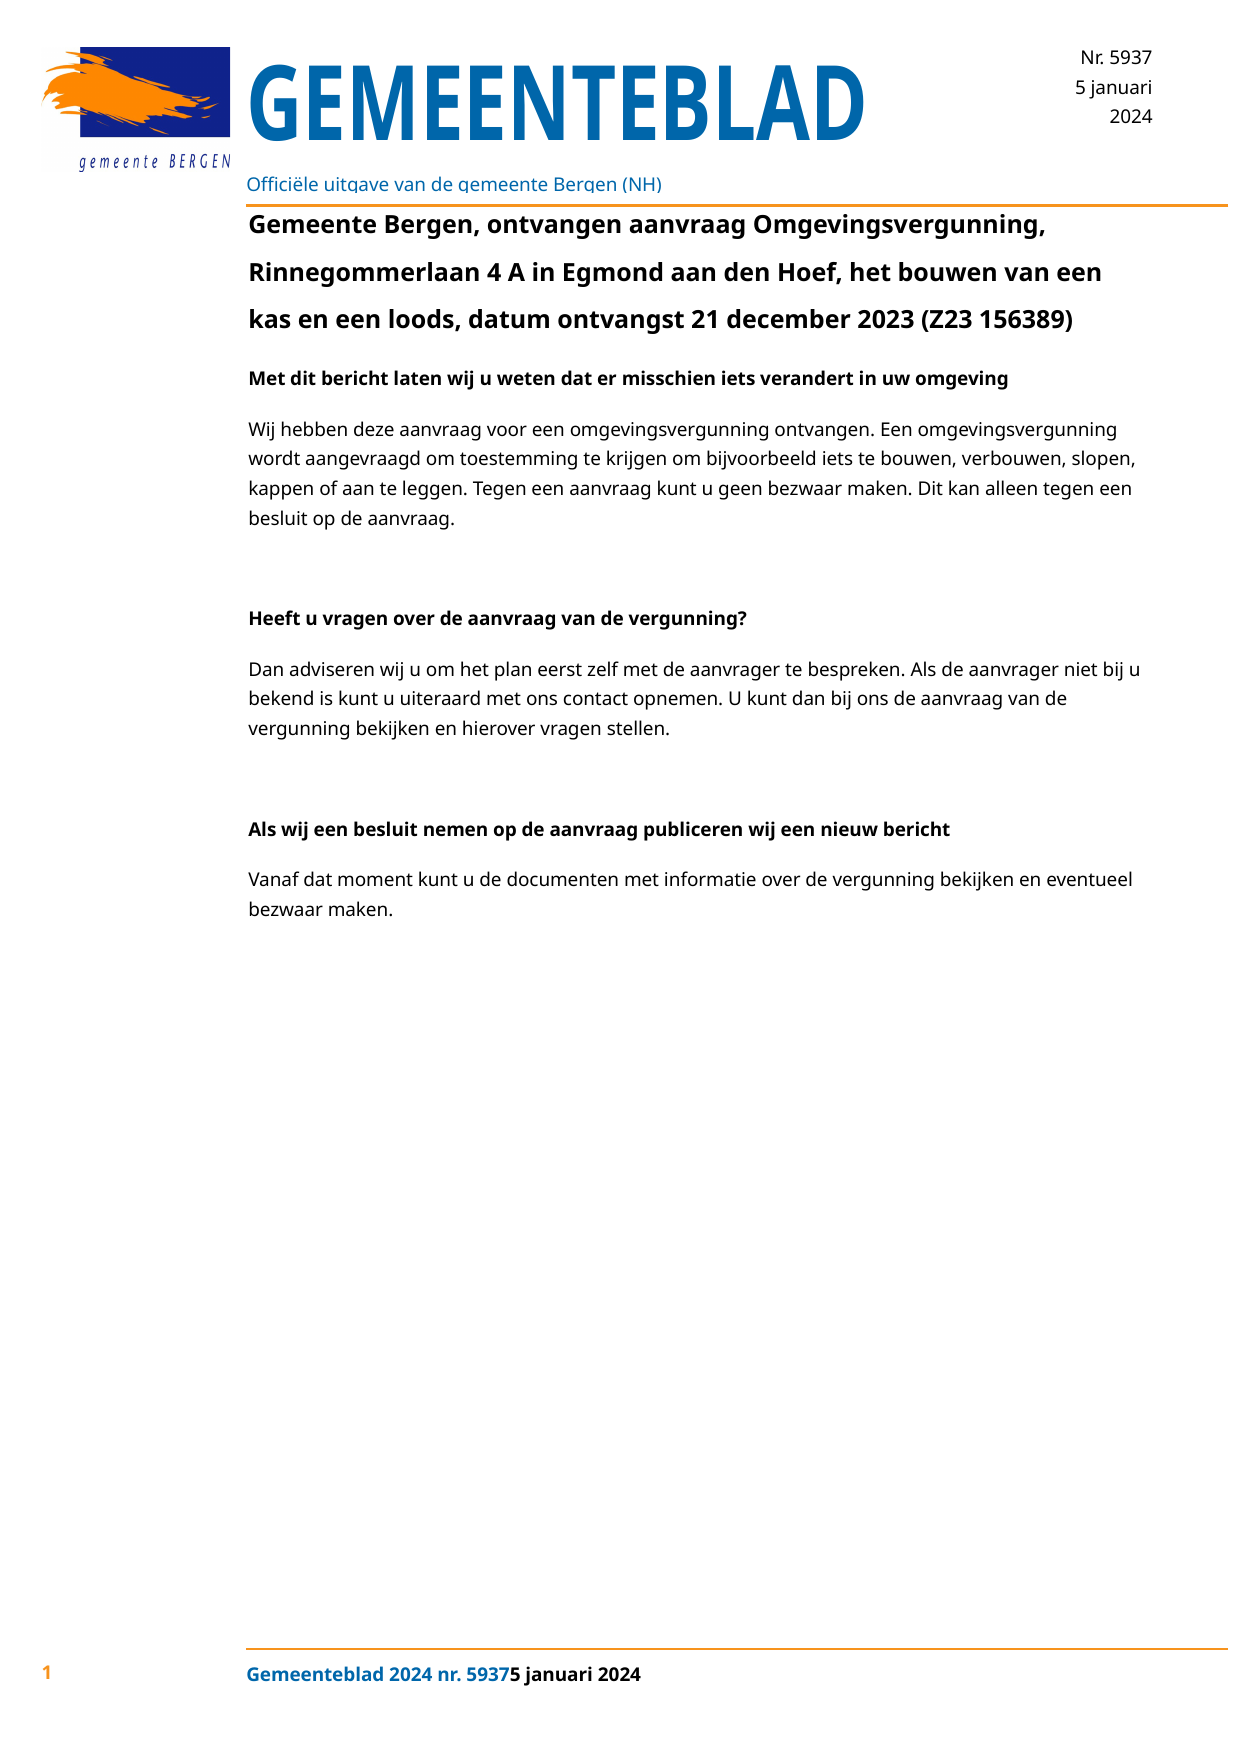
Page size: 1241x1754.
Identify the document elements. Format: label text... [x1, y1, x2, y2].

picture [41, 47, 231, 172]
text Wij hebben deze aanvraag voor een omgevingsvergunning ontvangen. Een omgevingsvergunning wordt aangevraagd om toestemming te krijgen om bijvoorbeeld iets te bouwen, verbouwen, slopen, kappen of aan te leggen. Tegen een aanvraag kunt u geen bezwaar maken. Dit kan alleen tegen een besluit op de aanvraag. [248, 416, 1152, 530]
text Met dit bericht laten wij u weten dat er misschien iets verandert in uw omgeving [248, 366, 1152, 391]
text Heeft u vragen over de aanvraag van de vergunning? [248, 606, 1152, 631]
text Vanaf dat moment kunt u de documenten met informatie over de vergunning bekijken en eventueel bezwaar maken. [248, 866, 1152, 922]
text Gemeente Bergen, ontvangen aanvraag Omgevingsvergunning, Rinnegommerlaan 4 A in Egmond aan den Hoef, het bouwen van een kas en een loods, datum ontvangst 21 december 2023 (Z23 156389) [248, 207, 1152, 336]
text Als wij een besluit nemen op de aanvraag publiceren wij een nieuw bericht [248, 816, 1152, 842]
text Dan adviseren wij u om het plan eerst zelf met de aanvrager te bespreken. Als de aanvrager niet bij u bekend is kunt u uiteraard met ons contact opnemen. U kunt dan bij ons de aanvraag van de vergunning bekijken en hierover vragen stellen. [248, 656, 1152, 741]
